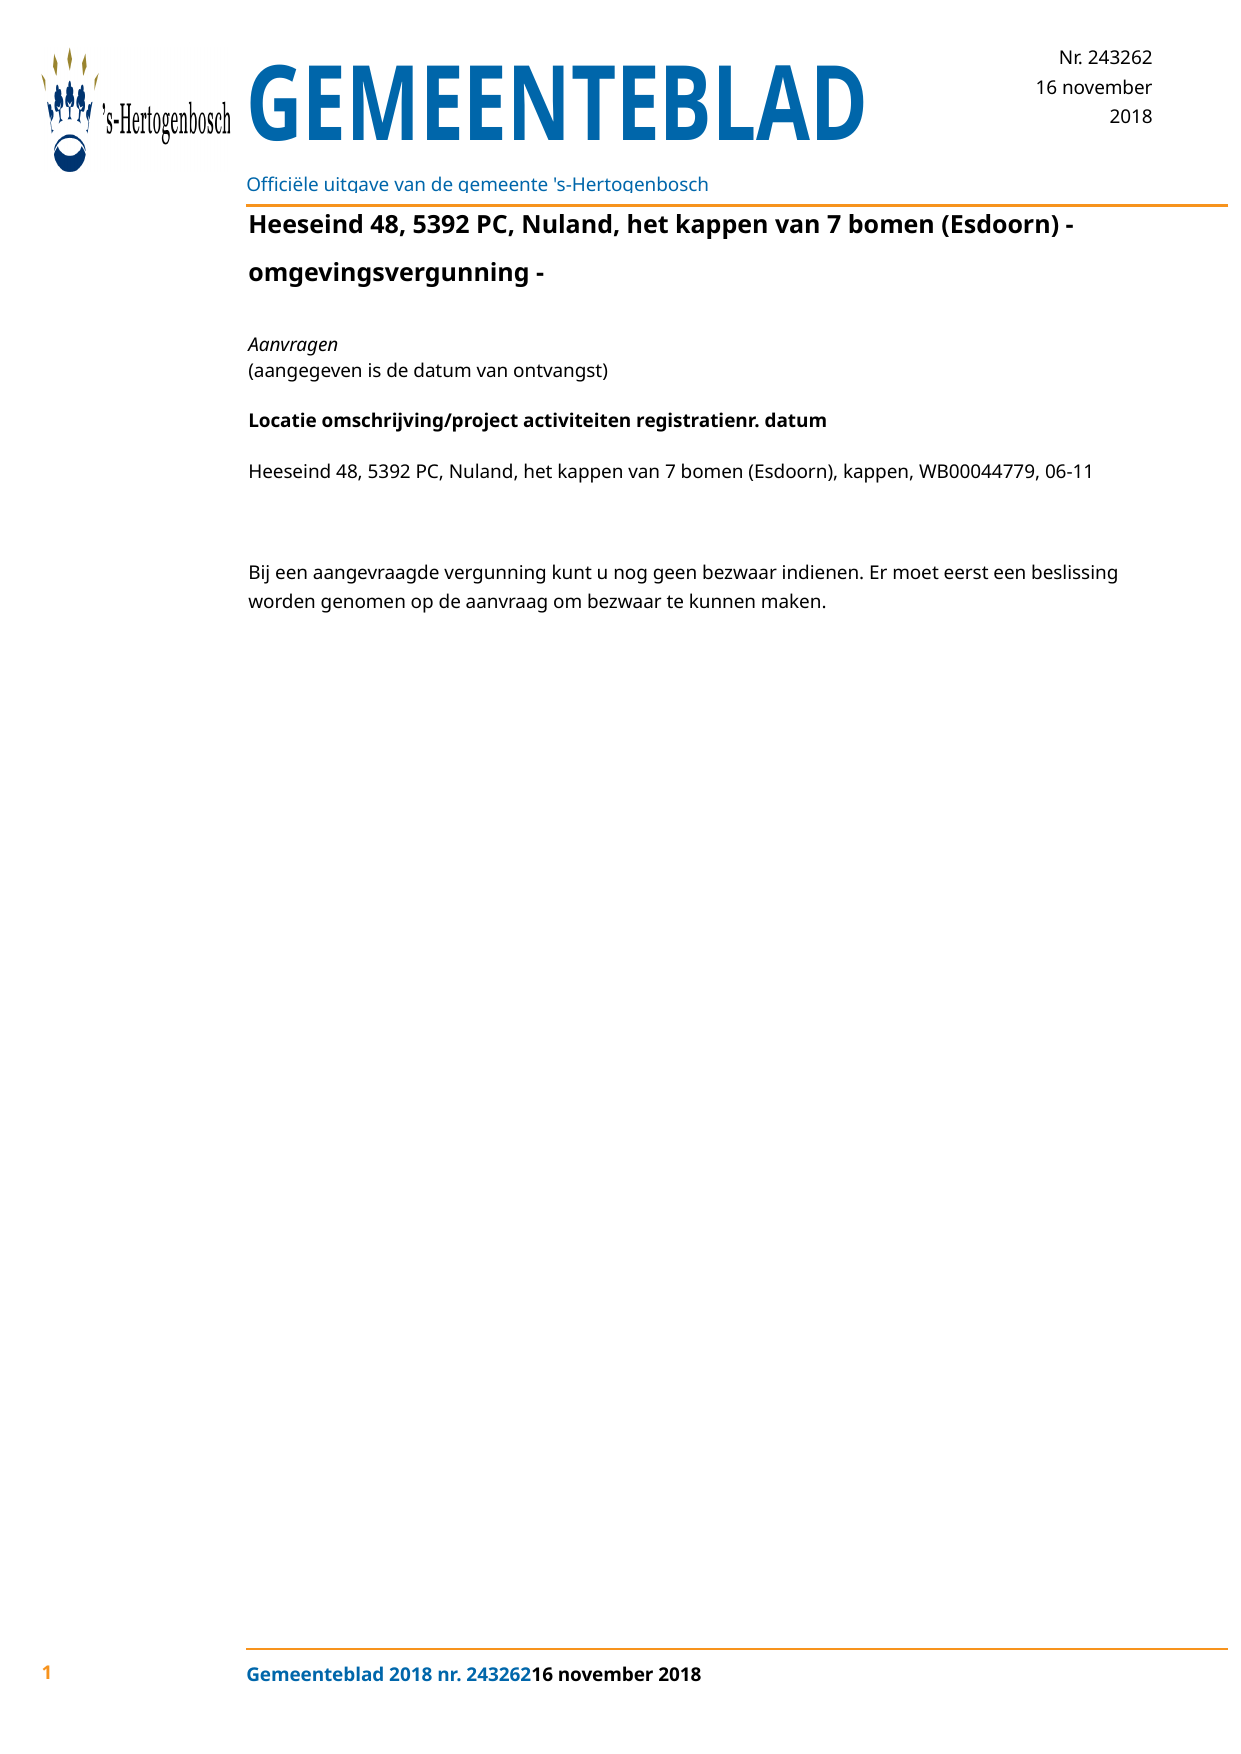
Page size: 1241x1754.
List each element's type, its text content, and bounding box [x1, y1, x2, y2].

text Locatie omschrijving/project activiteiten registratienr. datum [248, 408, 1152, 433]
text Aanvragen [248, 331, 1152, 357]
text Heeseind 48, 5392 PC, Nuland, het kappen van 7 bomen (Esdoorn) - omgevingsvergunning - [248, 207, 1152, 288]
text Heeseind 48, 5392 PC, Nuland, het kappen van 7 bomen (Esdoorn), kappen, WB00044779, 06-11 [248, 458, 1152, 484]
picture [41, 47, 231, 172]
text (aangegeven is de datum van ontvangst) [248, 357, 1152, 383]
text Bij een aangevraagde vergunning kunt u nog geen bezwaar indienen. Er moet eerst een beslissing worden genomen op de aanvraag om bezwaar te kunnen maken. [248, 559, 1152, 614]
